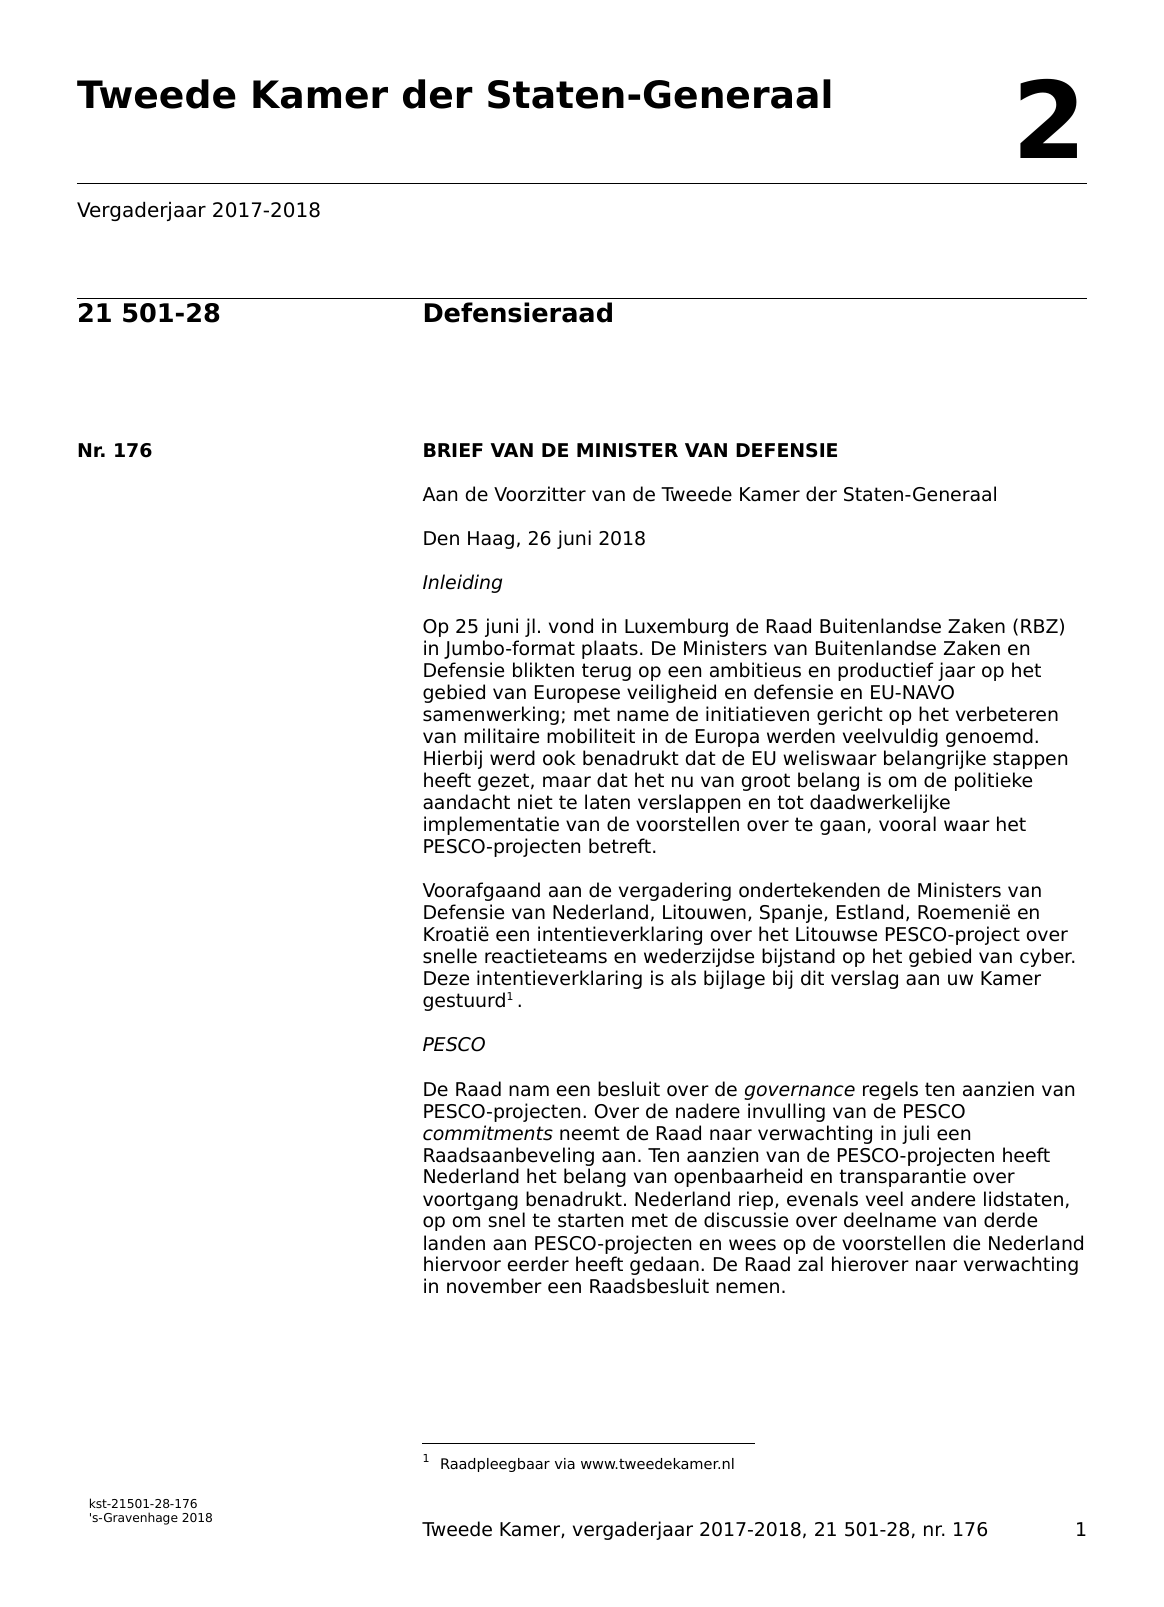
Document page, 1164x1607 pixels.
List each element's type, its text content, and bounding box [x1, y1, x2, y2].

text kst-21501-28-176 [88, 1497, 323, 1511]
text Op 25 juni jl. vond in Luxemburg de Raad Buitenlandse Zaken (RBZ) in Jumbo-format plaats. De Ministers van Buitenlandse Zaken en Defensie blikten terug op een ambitieus en productief jaar op het gebied van Europese veiligheid en defensie en EU-NAVO samenwerking; met name de initiatieven gericht op het verbeteren van militaire mobiliteit in de Europa werden veelvuldig genoemd. Hierbij werd ook benadrukt dat de EU weliswaar belangrijke stappen heeft gezet, maar dat het nu van groot belang is om de politieke aandacht niet te laten verslappen en tot daadwerkelijke implementatie van de voorstellen over te gaan, vooral waar het PESCO-projecten betreft. [422, 616, 1087, 858]
text 's-Gravenhage 2018 [88, 1511, 323, 1525]
subtitle Nr. 176 BRIEF VAN DE MINISTER VAN DEFENSIE [77, 440, 1087, 462]
table_header 2 [886, 59, 1087, 183]
table_header Tweede Kamer der Staten-Generaal [77, 59, 886, 183]
text Aan de Voorzitter van de Tweede Kamer der Staten-Generaal [422, 484, 1087, 506]
text De Raad nam een besluit over de governance regels ten aanzien van PESCO-projecten. Over de nadere invulling van de PESCO commitments neemt de Raad naar verwachting in juli een Raadsaanbeveling aan. Ten aanzien van de PESCO-projecten heeft Nederland het belang van openbaarheid en transparantie over voortgang benadrukt. Nederland riep, evenals veel andere lidstaten, op om snel te starten met de discussie over deelname van derde landen aan PESCO-projecten en wees op de voorstellen die Nederland hiervoor eerder heeft gedaan. De Raad zal hierover naar verwachting in november een Raadsbesluit nemen. [422, 1078, 1087, 1298]
subtitle 21 501-28 Defensieraad [77, 299, 1087, 329]
text Den Haag, 26 juni 2018 [422, 528, 1087, 550]
table_cell Vergaderjaar 2017-2018 [77, 184, 1087, 298]
subtitle Inleiding [422, 572, 1087, 594]
subtitle PESCO [422, 1034, 1087, 1056]
text Raadpleegbaar via www.tweedekamer.nl [422, 1452, 1087, 1474]
text Voorafgaand aan de vergadering ondertekenden de Ministers van Defensie van Nederland, Litouwen, Spanje, Estland, Roemenië en Kroatië een intentieverklaring over het Litouwse PESCO-project over snelle reactieteams en wederzijdse bijstand op het gebied van cyber. Deze intentieverklaring is als bijlage bij dit verslag aan uw Kamer gestuurd. [422, 880, 1087, 1012]
